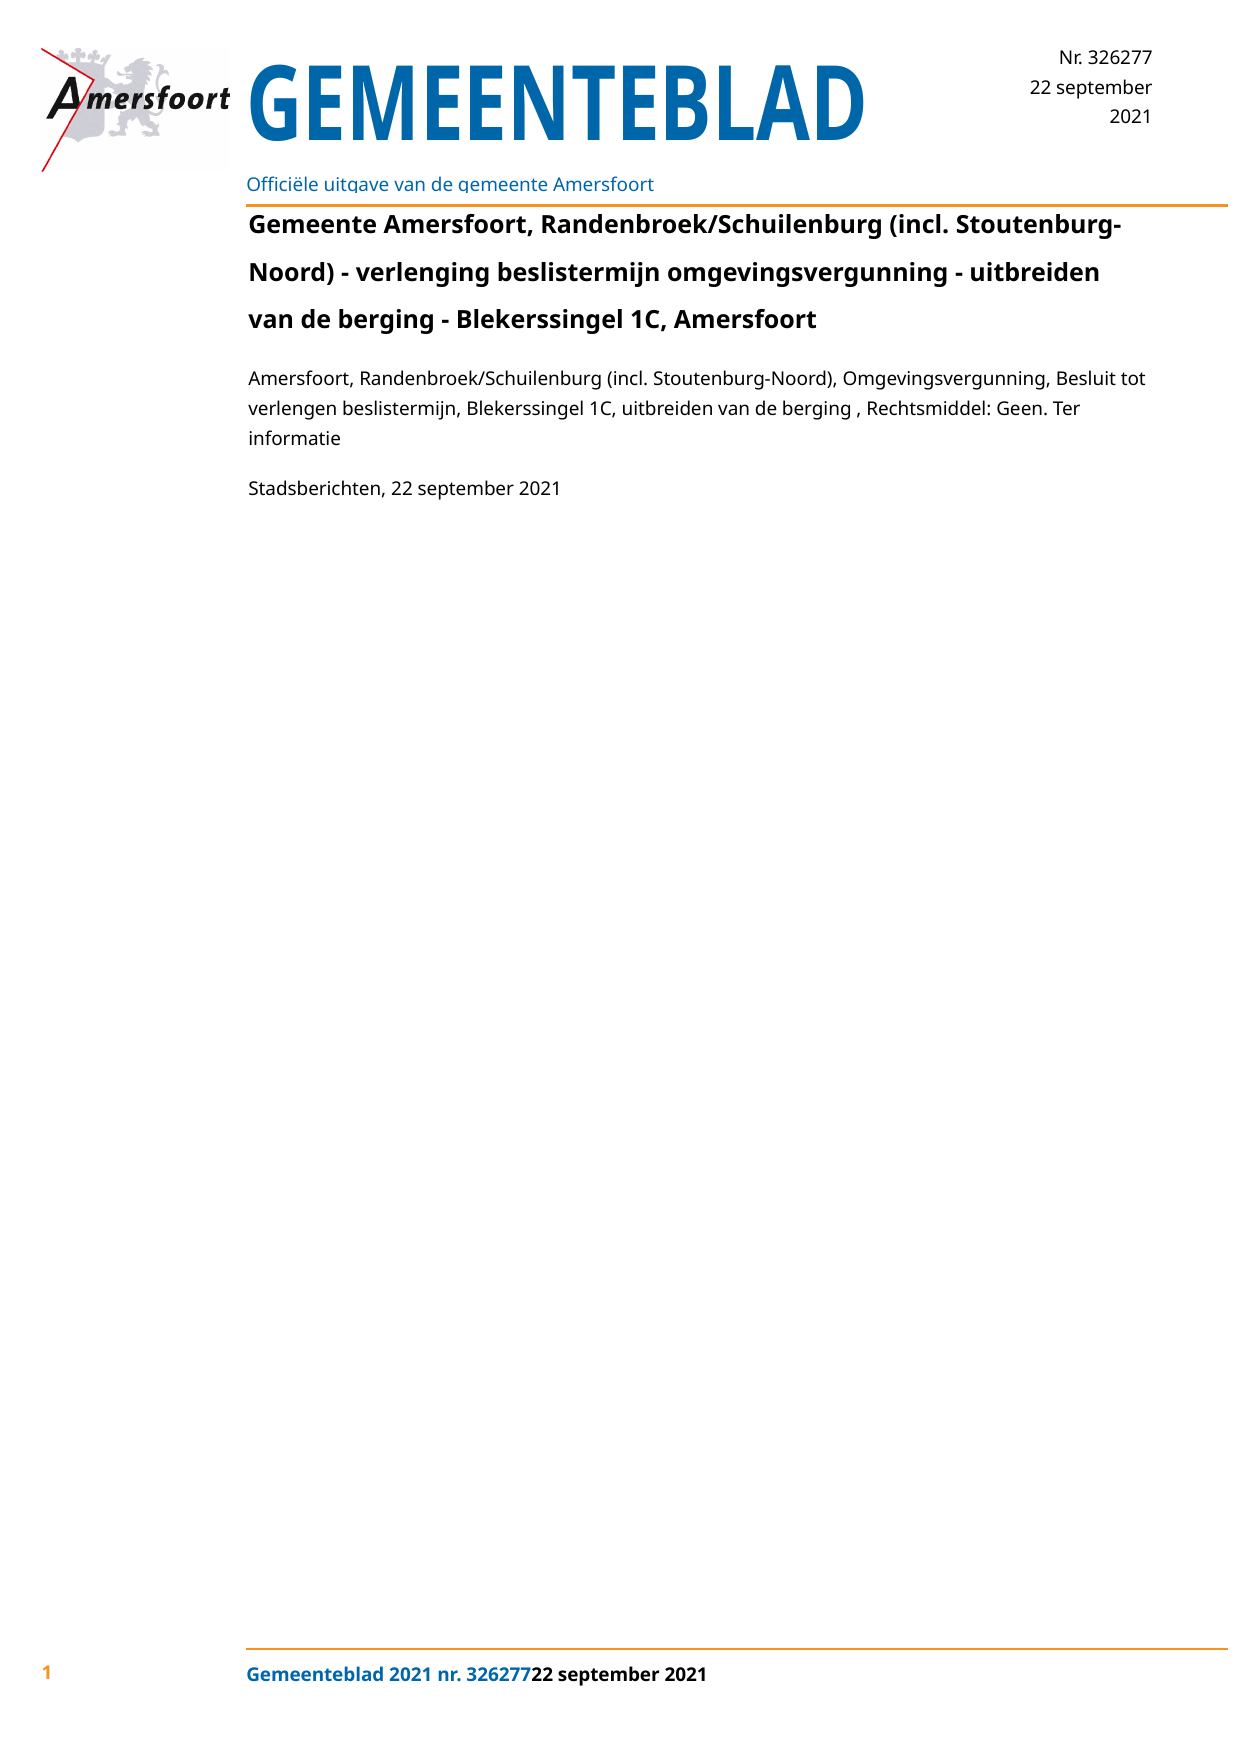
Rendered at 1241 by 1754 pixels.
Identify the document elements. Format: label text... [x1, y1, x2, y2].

picture [41, 47, 231, 172]
text Amersfoort, Randenbroek/Schuilenburg (incl. Stoutenburg-Noord), Omgevingsvergunning, Besluit tot verlengen beslistermijn, Blekerssingel 1C, uitbreiden van de berging , Rechtsmiddel: Geen. Ter informatie [248, 366, 1152, 450]
text Stadsberichten, 22 september 2021 [248, 475, 1152, 501]
text Gemeente Amersfoort, Randenbroek/Schuilenburg (incl. Stoutenburg-Noord) - verlenging beslistermijn omgevingsvergunning - uitbreiden van de berging - Blekerssingel 1C, Amersfoort [248, 207, 1152, 336]
